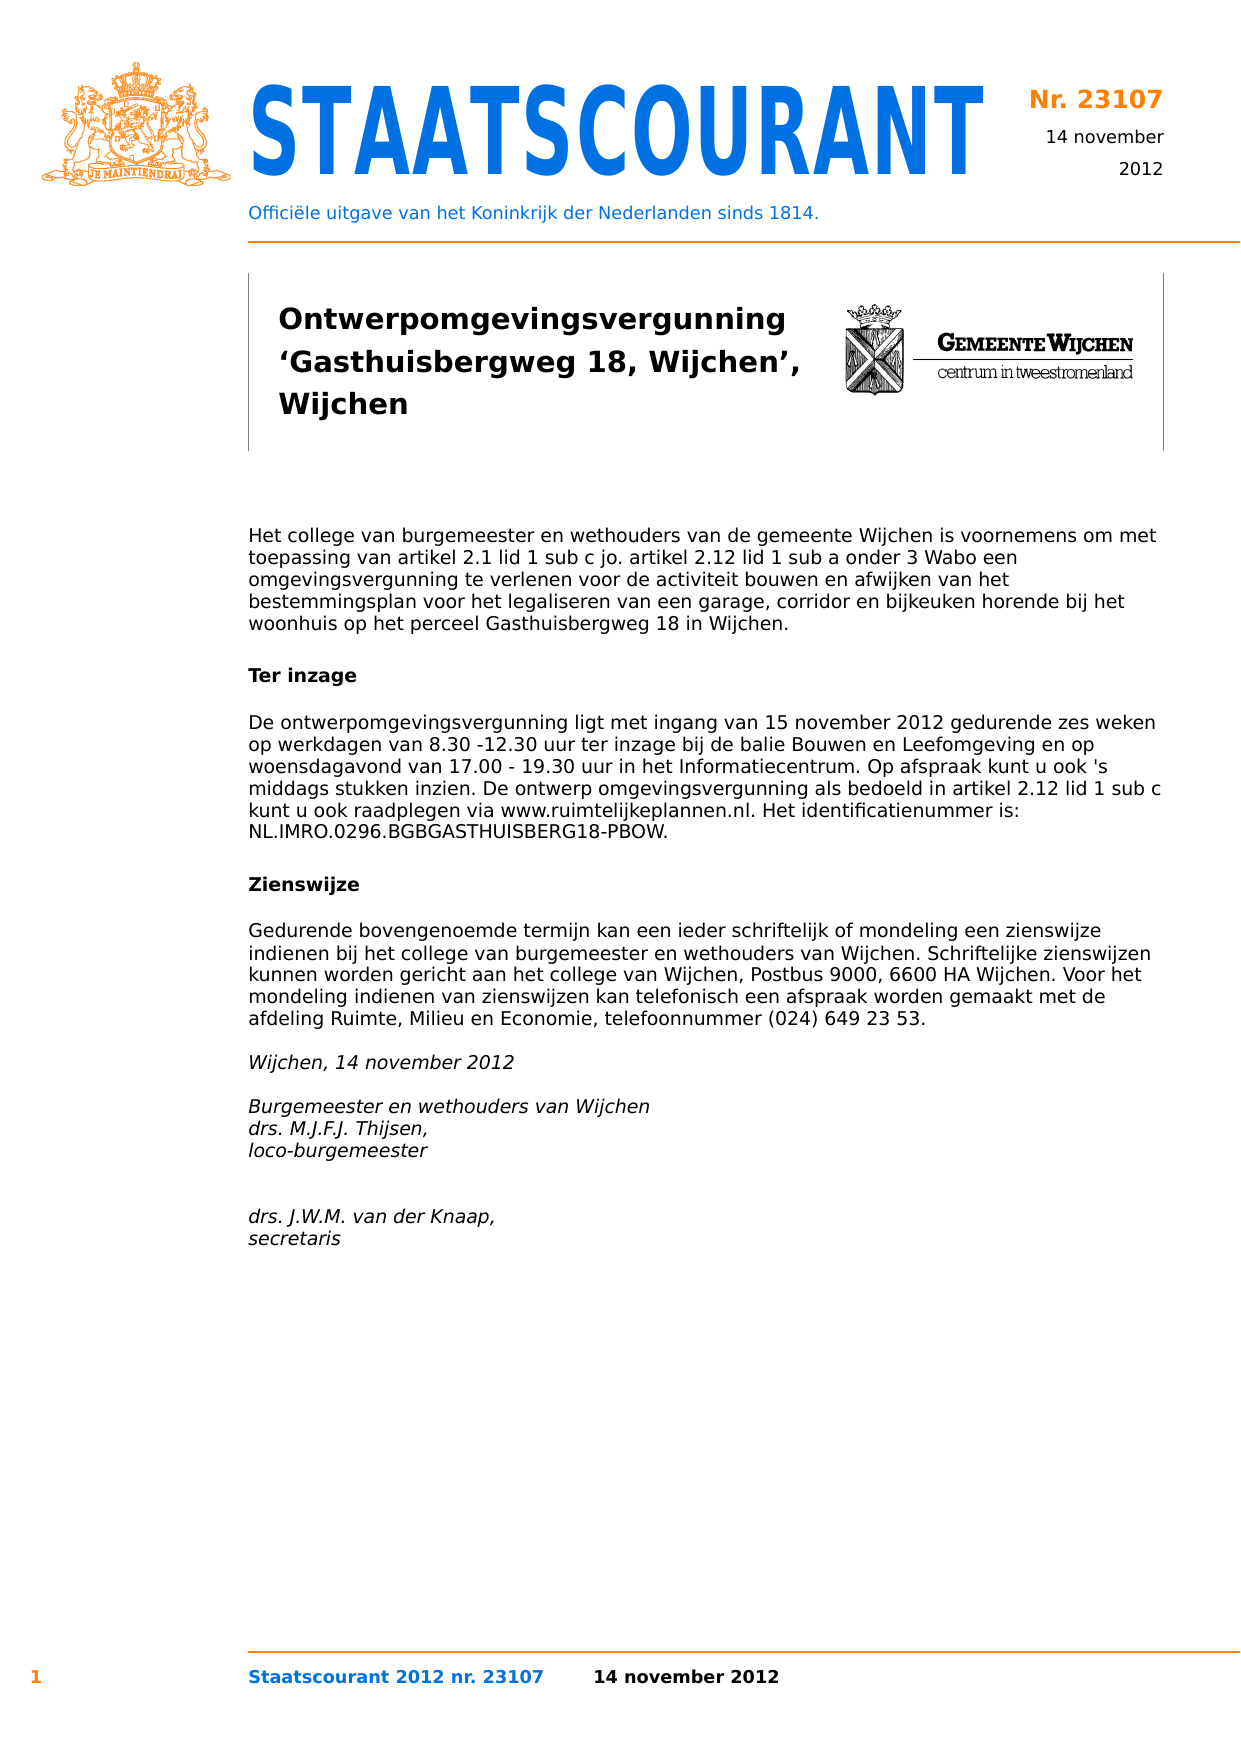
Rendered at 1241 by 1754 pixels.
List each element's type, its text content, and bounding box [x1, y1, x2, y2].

subtitle Ontwerpomgevingsvergunning ‘Gasthuisbergweg 18, Wijchen’, Wijchen [249, 273, 1163, 451]
table_header Nr. 23107 [998, 62, 1240, 121]
picture [844, 302, 1134, 397]
text Gedurende bovengenoemde termijn kan een ieder schriftelijk of mondeling een zienswijze indienen bij het college van burgemeester en wethouders van Wijchen. Schriftelijke zienswijzen kunnen worden gericht aan het college van Wijchen, Postbus 9000, 6600 HA Wijchen. Voor het mondeling indienen van zienswijzen kan telefonisch een afspraak worden gemaakt met de afdeling Ruimte, Milieu en Economie, telefoonnummer (024) 649 23 53. [248, 920, 1163, 1030]
picture [41, 62, 231, 186]
text De ontwerpomgevingsvergunning ligt met ingang van 15 november 2012 gedurende zes weken op werkdagen van 8.30 -12.30 uur ter inzage bij de balie Bouwen en Leefomgeving en op woensdagavond van 17.00 - 19.30 uur in het Informatiecentrum. Op afspraak kunt u ook 's middags stukken inzien. De ontwerp omgevingsvergunning als bedoeld in artikel 2.12 lid 1 sub c kunt u ook raadplegen via www.ruimtelijkeplannen.nl. Het identificatienummer is: NL.IMRO.0296.BGBGASTHUISBERG18-PBOW. [248, 712, 1163, 843]
text Burgemeester en wethouders van Wijchen drs. M.J.F.J. Thijsen, loco-burgemeester [248, 1096, 1163, 1162]
table_cell 2012 [998, 153, 1240, 203]
table_cell 14 november [998, 121, 1240, 153]
subtitle Zienswijze [248, 873, 1163, 895]
table_header STAATSCOURANT [248, 62, 998, 203]
text Het college van burgemeester en wethouders van de gemeente Wijchen is voornemens om met toepassing van artikel 2.1 lid 1 sub c jo. artikel 2.12 lid 1 sub a onder 3 Wabo een omgevingsvergunning te verlenen voor de activiteit bouwen en afwijken van het bestemmingsplan voor het legaliseren van een garage, corridor en bijkeuken horende bij het woonhuis op het perceel Gasthuisbergweg 18 in Wijchen. [248, 525, 1163, 634]
table_header [25, 62, 248, 241]
text Wijchen, 14 november 2012 [248, 1052, 1163, 1074]
table_cell Officiële uitgave van het Koninkrijk der Nederlanden sinds 1814. [248, 203, 1240, 241]
subtitle Ter inzage [248, 664, 1163, 687]
text drs. J.W.M. van der Knaap, secretaris [248, 1184, 1163, 1250]
